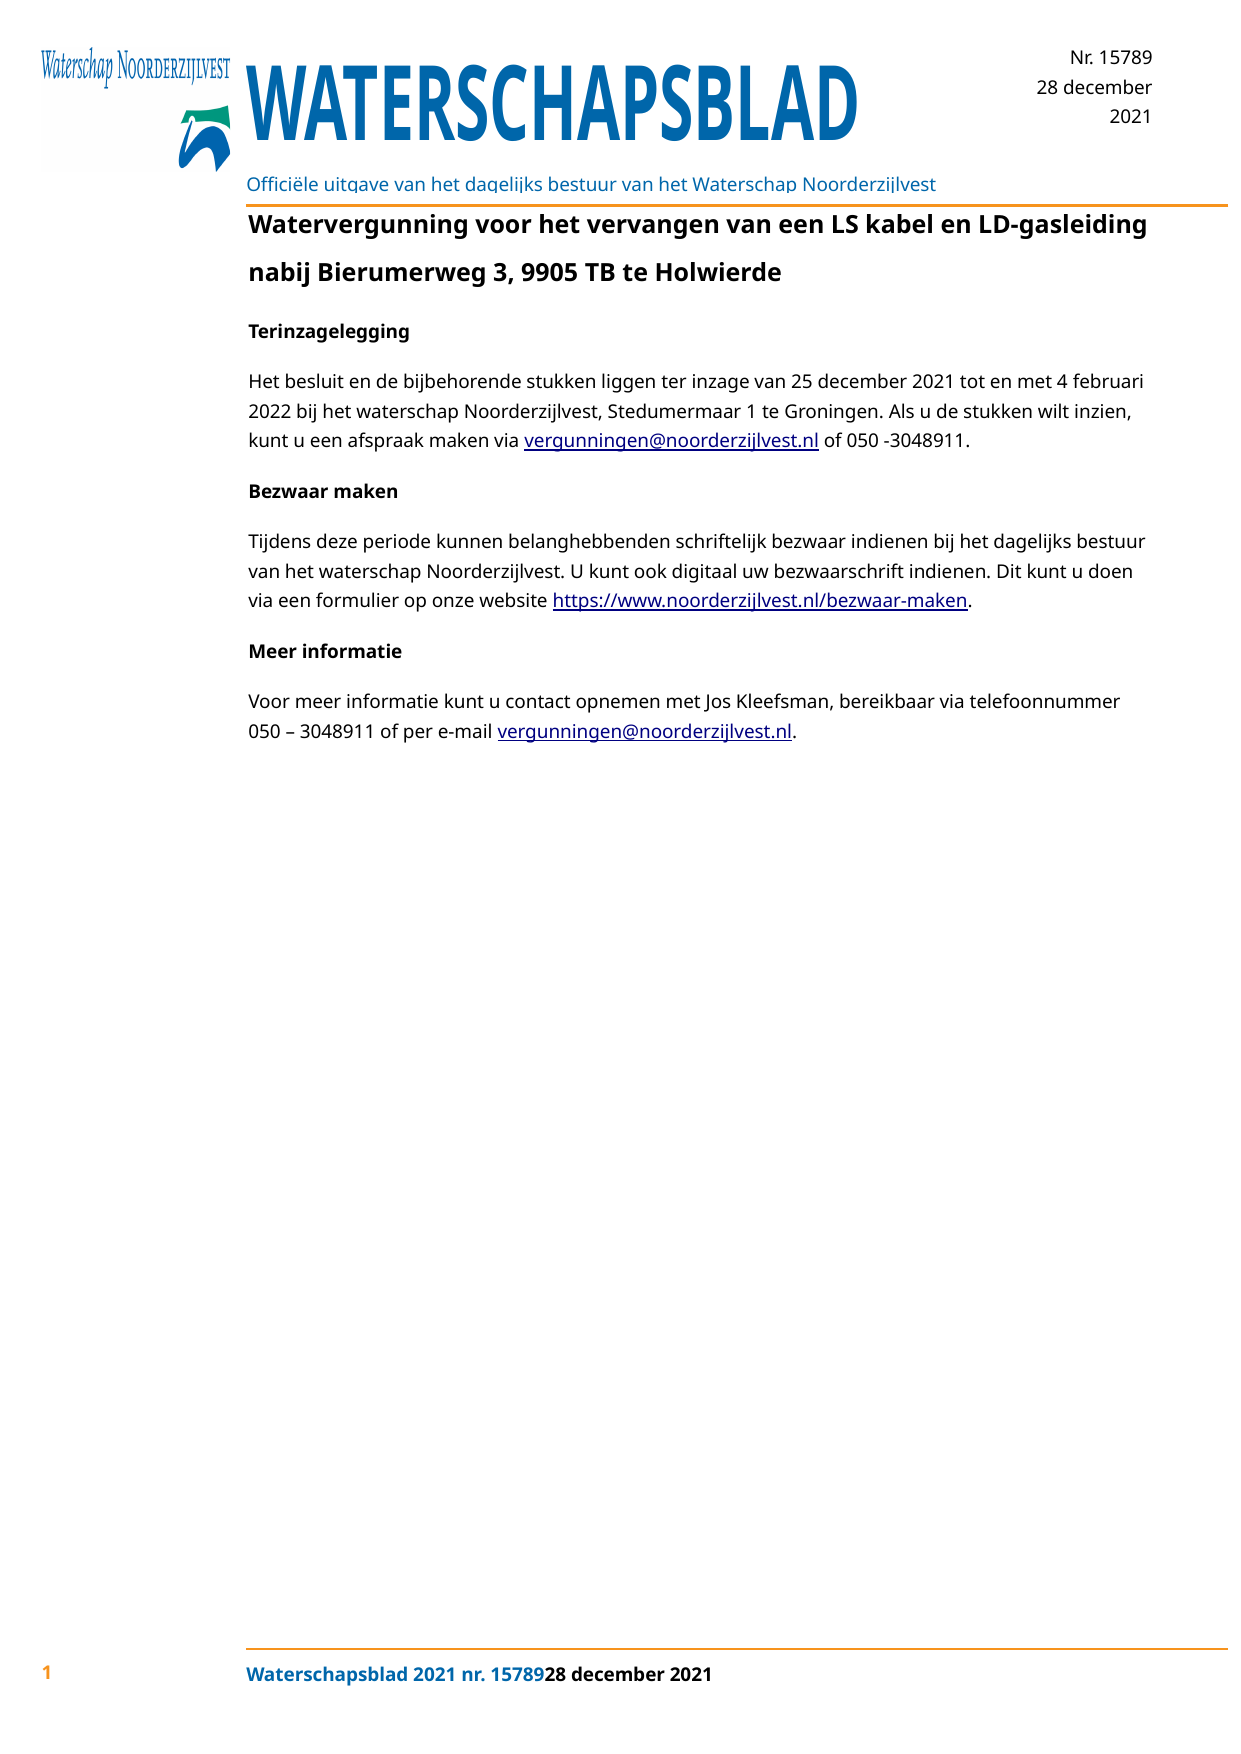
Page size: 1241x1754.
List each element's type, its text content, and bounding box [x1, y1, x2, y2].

text Voor meer informatie kunt u contact opnemen met Jos Kleefsman, bereikbaar via telefoonnummer 050 – 3048911 of per e-mail vergunningen@noorderzijlvest.nl. [248, 688, 1152, 744]
picture [41, 47, 231, 172]
text Bezwaar maken [248, 478, 1152, 504]
text Terinzagelegging [248, 318, 1152, 344]
text Watervergunning voor het vervangen van een LS kabel en LD-gasleiding nabij Bierumerweg 3, 9905 TB te Holwierde [248, 207, 1152, 288]
text Meer informatie [248, 638, 1152, 664]
text Het besluit en de bijbehorende stukken liggen ter inzage van 25 december 2021 tot en met 4 februari 2022 bij het waterschap Noorderzijlvest, Stedumermaar 1 te Groningen. Als u de stukken wilt inzien, kunt u een afspraak maken via vergunningen@noorderzijlvest.nl of 050 -3048911. [248, 368, 1152, 453]
text Tijdens deze periode kunnen belanghebbenden schriftelijk bezwaar indienen bij het dagelijks bestuur van het waterschap Noorderzijlvest. U kunt ook digitaal uw bezwaarschrift indienen. Dit kunt u doen via een formulier op onze website https://www.noorderzijlvest.nl/bezwaar-maken. [248, 528, 1152, 613]
